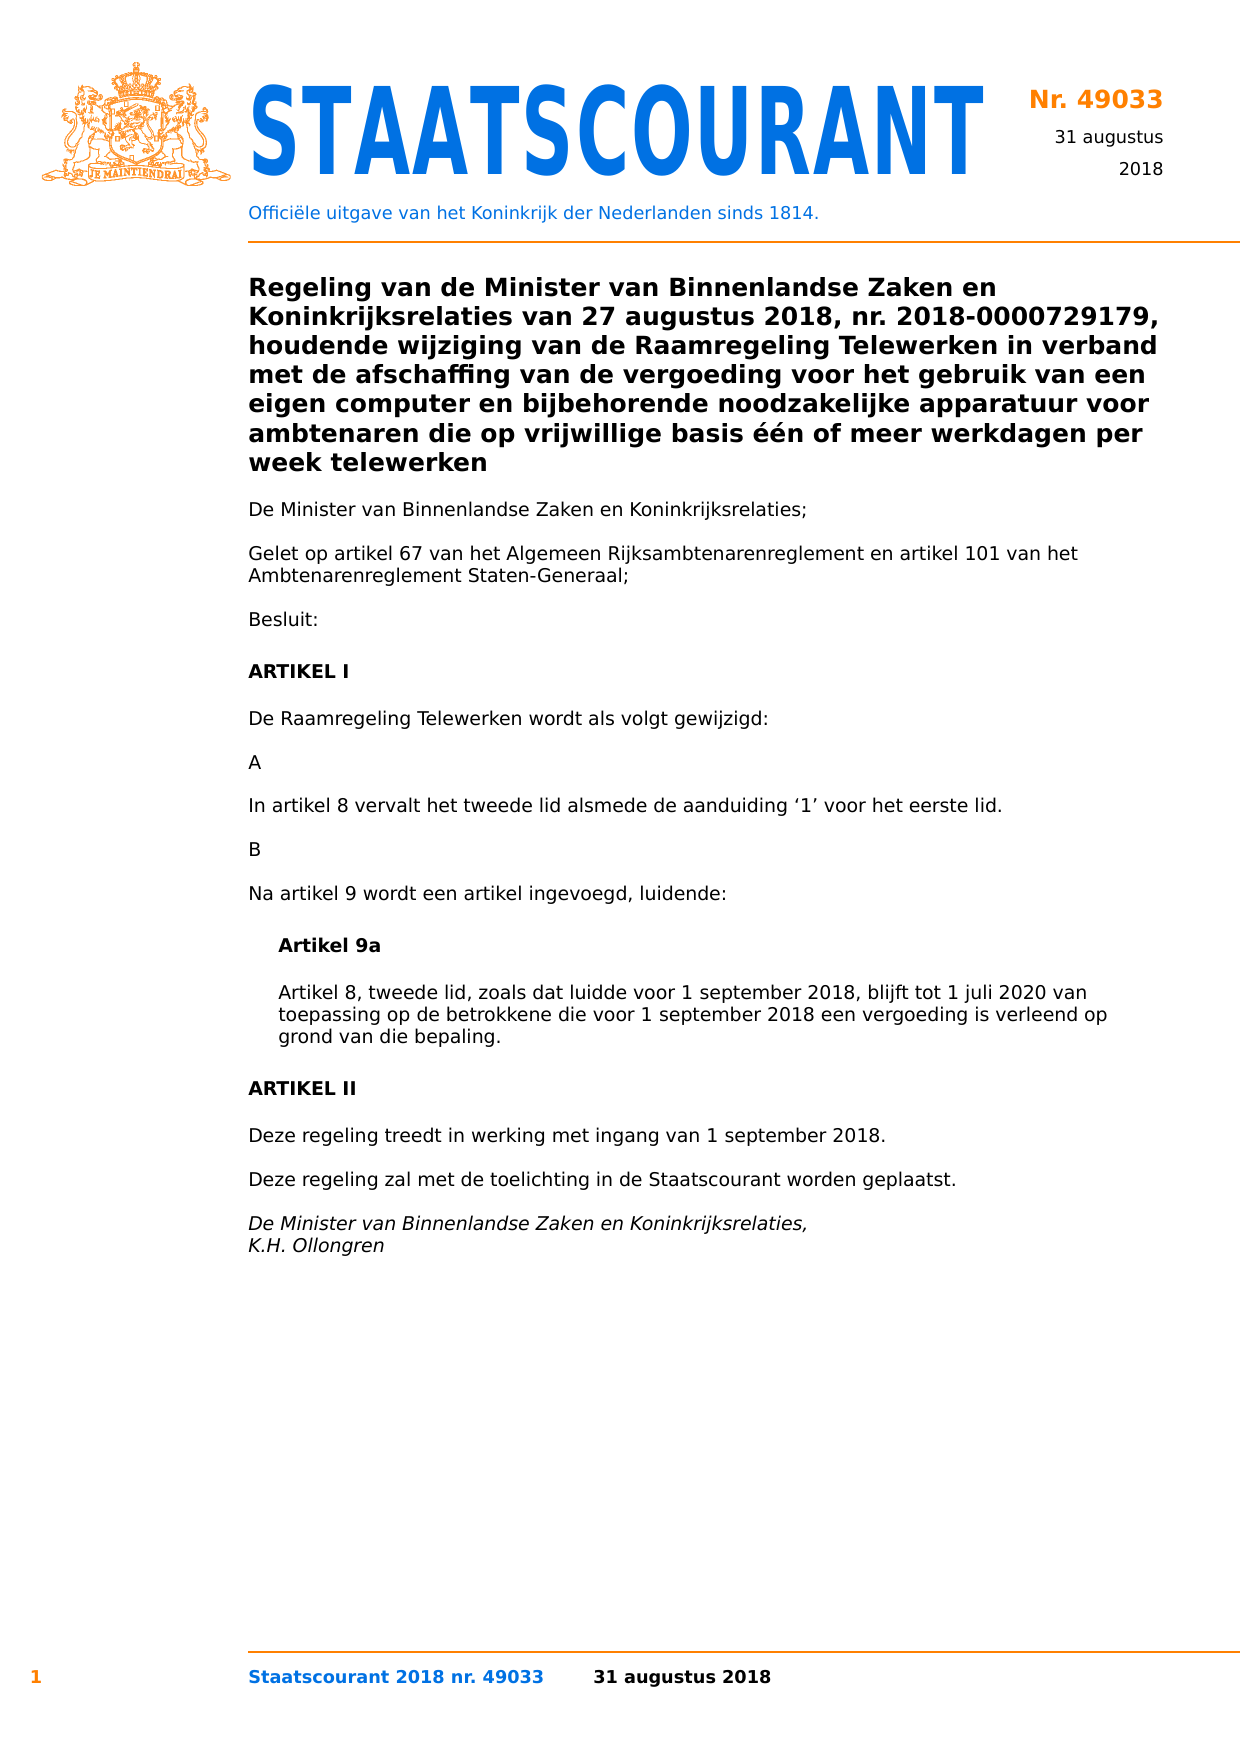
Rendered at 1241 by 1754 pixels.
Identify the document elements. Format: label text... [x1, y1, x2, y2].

subtitle Regeling van de Minister van Binnenlandse Zaken en Koninkrijksrelaties van 27 augustus 2018, nr. 2018-0000729179, houdende wijziging van de Raamregeling Telewerken in verband met de afschaffing van de vergoeding voor het gebruik van een eigen computer en bijbehorende noodzakelijke apparatuur voor ambtenaren die op vrijwillige basis één of meer werkdagen per week telewerken [248, 273, 1163, 477]
table_cell 2018 [998, 153, 1240, 203]
table_header [25, 62, 248, 241]
text Gelet op artikel 67 van het Algemeen Rijksambtenarenreglement en artikel 101 van het Ambtenarenreglement Staten-Generaal; [248, 543, 1163, 587]
text De Minister van Binnenlandse Zaken en Koninkrijksrelaties, K.H. Ollongren [248, 1213, 1163, 1257]
table_header STAATSCOURANT [248, 62, 998, 203]
picture [41, 62, 231, 186]
subtitle ARTIKEL I [248, 661, 1163, 683]
table_cell Officiële uitgave van het Koninkrijk der Nederlanden sinds 1814. [248, 203, 1240, 241]
text Deze regeling treedt in werking met ingang van 1 september 2018. [248, 1125, 1163, 1147]
text De Minister van Binnenlandse Zaken en Koninkrijksrelaties; [248, 499, 1163, 521]
text De Raamregeling Telewerken wordt als volgt gewijzigd: [248, 708, 1163, 730]
table_cell 31 augustus [998, 121, 1240, 153]
text In artikel 8 vervalt het tweede lid alsmede de aanduiding ‘1’ voor het eerste lid. [248, 795, 1163, 817]
text B [248, 839, 1163, 861]
table_header Nr. 49033 [998, 62, 1240, 121]
subtitle ARTIKEL II [248, 1078, 1163, 1100]
text A [248, 752, 1163, 773]
text Artikel 8, tweede lid, zoals dat luidde voor 1 september 2018, blijft tot 1 juli 2020 van toepassing op de betrokkene die voor 1 september 2018 een vergoeding is verleend op grond van die bepaling. [278, 982, 1163, 1048]
text Na artikel 9 wordt een artikel ingevoegd, luidende: [248, 883, 1163, 905]
text Besluit: [248, 609, 1163, 631]
text Deze regeling zal met de toelichting in de Staatscourant worden geplaatst. [248, 1169, 1163, 1191]
subtitle Artikel 9a [278, 935, 1163, 957]
